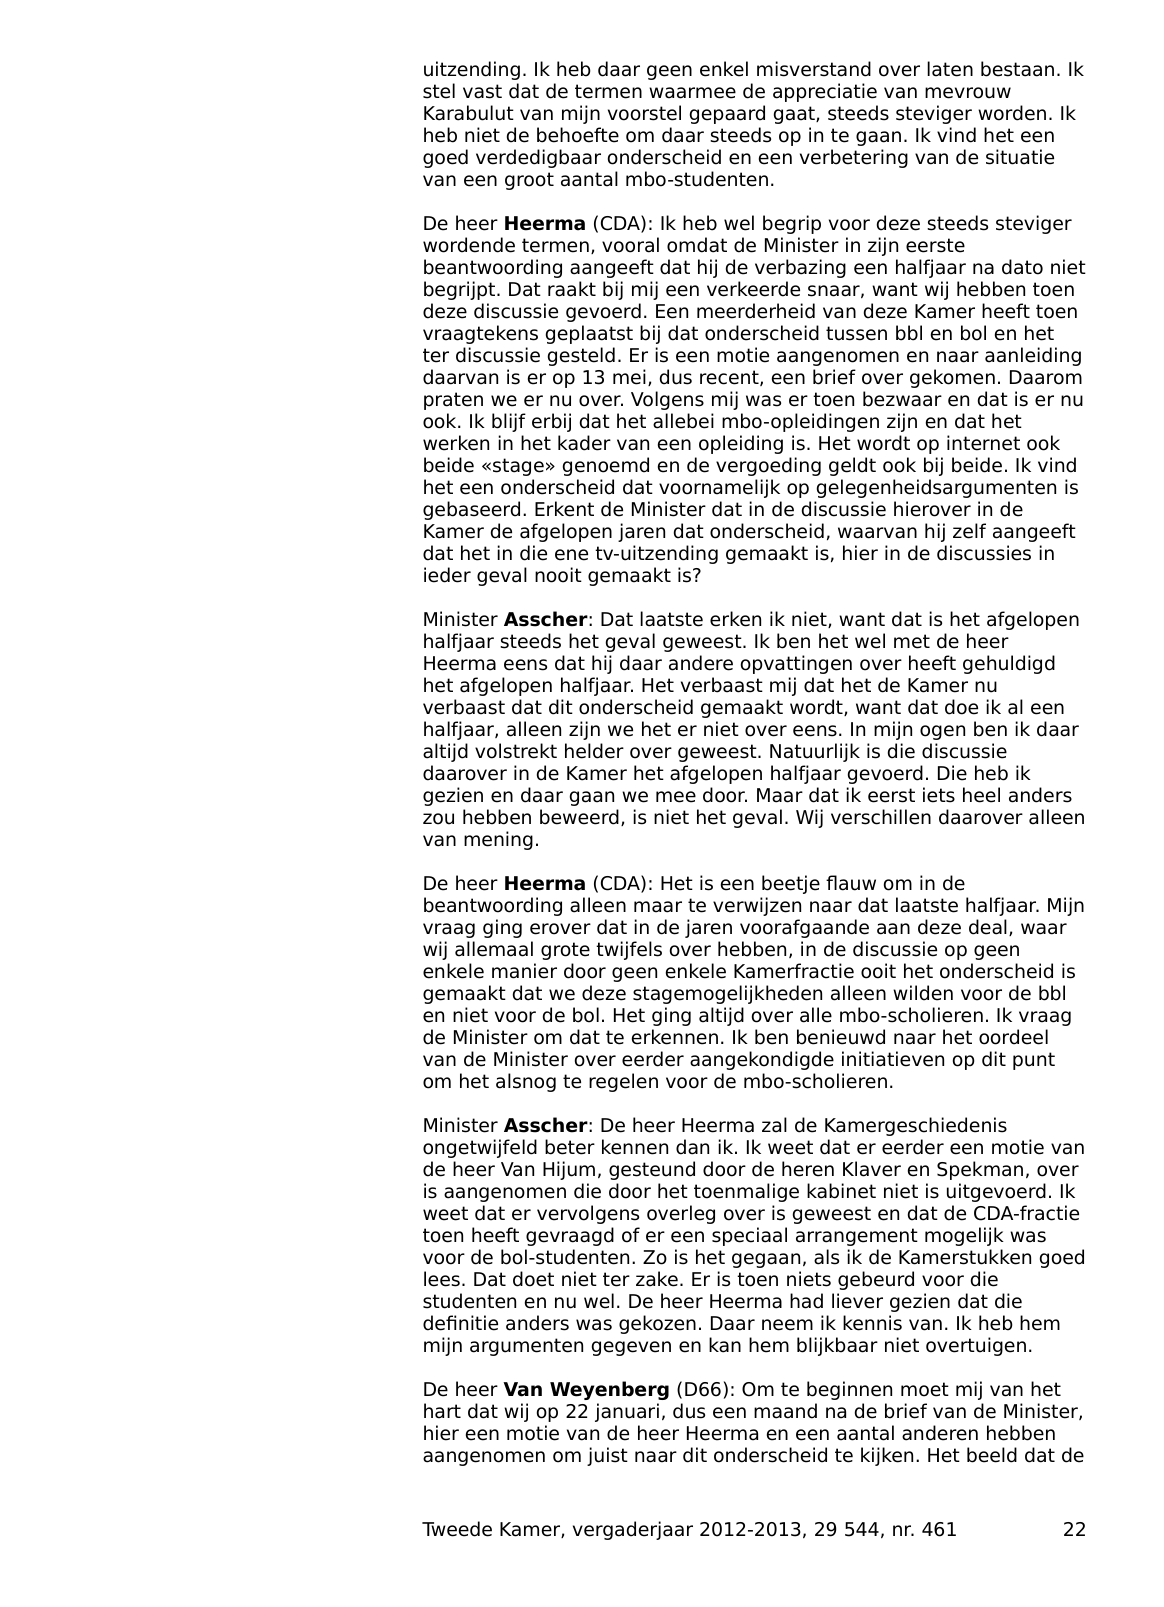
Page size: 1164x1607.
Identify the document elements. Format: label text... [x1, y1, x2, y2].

text Minister Asscher: De heer Heerma zal de Kamergeschiedenis ongetwijfeld beter kennen dan ik. Ik weet dat er eerder een motie van de heer Van Hijum, gesteund door de heren Klaver en Spekman, over is aangenomen die door het toenmalige kabinet niet is uitgevoerd. Ik weet dat er vervolgens overleg over is geweest en dat de CDA-fractie toen heeft gevraagd of er een speciaal arrangement mogelijk was voor de bol-studenten. Zo is het gegaan, als ik de Kamerstukken goed lees. Dat doet niet ter zake. Er is toen niets gebeurd voor die studenten en nu wel. De heer Heerma had liever gezien dat die definitie anders was gekozen. Daar neem ik kennis van. Ik heb hem mijn argumenten gegeven en kan hem blijkbaar niet overtuigen. [422, 1115, 1087, 1357]
text Minister Asscher: Dat laatste erken ik niet, want dat is het afgelopen halfjaar steeds het geval geweest. Ik ben het wel met de heer Heerma eens dat hij daar andere opvattingen over heeft gehuldigd het afgelopen halfjaar. Het verbaast mij dat het de Kamer nu verbaast dat dit onderscheid gemaakt wordt, want dat doe ik al een halfjaar, alleen zijn we het er niet over eens. In mijn ogen ben ik daar altijd volstrekt helder over geweest. Natuurlijk is die discussie daarover in de Kamer het afgelopen halfjaar gevoerd. Die heb ik gezien en daar gaan we mee door. Maar dat ik eerst iets heel anders zou hebben beweerd, is niet het geval. Wij verschillen daarover alleen van mening. [422, 609, 1087, 851]
text De heer Van Weyenberg (D66): Om te beginnen moet mij van het hart dat wij op 22 januari, dus een maand na de brief van de Minister, hier een motie van de heer Heerma en een aantal anderen hebben aangenomen om juist naar dit onderscheid te kijken. Het beeld dat de [422, 1379, 1087, 1467]
text De heer Heerma (CDA): Ik heb wel begrip voor deze steeds steviger wordende termen, vooral omdat de Minister in zijn eerste beantwoording aangeeft dat hij de verbazing een halfjaar na dato niet begrijpt. Dat raakt bij mij een verkeerde snaar, want wij hebben toen deze discussie gevoerd. Een meerderheid van deze Kamer heeft toen vraagtekens geplaatst bij dat onderscheid tussen bbl en bol en het ter discussie gesteld. Er is een motie aangenomen en naar aanleiding daarvan is er op 13 mei, dus recent, een brief over gekomen. Daarom praten we er nu over. Volgens mij was er toen bezwaar en dat is er nu ook. Ik blijf erbij dat het allebei mbo-opleidingen zijn en dat het werken in het kader van een opleiding is. Het wordt op internet ook beide «stage» genoemd en de vergoeding geldt ook bij beide. Ik vind het een onderscheid dat voornamelijk op gelegenheidsargumenten is gebaseerd. Erkent de Minister dat in de discussie hierover in de Kamer de afgelopen jaren dat onderscheid, waarvan hij zelf aangeeft dat het in die ene tv-uitzending gemaakt is, hier in de discussies in ieder geval nooit gemaakt is? [422, 213, 1087, 587]
text De heer Heerma (CDA): Het is een beetje flauw om in de beantwoording alleen maar te verwijzen naar dat laatste halfjaar. Mijn vraag ging erover dat in de jaren voorafgaande aan deze deal, waar wij allemaal grote twijfels over hebben, in de discussie op geen enkele manier door geen enkele Kamerfractie ooit het onderscheid is gemaakt dat we deze stagemogelijkheden alleen wilden voor de bbl en niet voor de bol. Het ging altijd over alle mbo-scholieren. Ik vraag de Minister om dat te erkennen. Ik ben benieuwd naar het oordeel van de Minister over eerder aangekondigde initiatieven op dit punt om het alsnog te regelen voor de mbo-scholieren. [422, 873, 1087, 1093]
text uitzending. Ik heb daar geen enkel misverstand over laten bestaan. Ik stel vast dat de termen waarmee de appreciatie van mevrouw Karabulut van mijn voorstel gepaard gaat, steeds steviger worden. Ik heb niet de behoefte om daar steeds op in te gaan. Ik vind het een goed verdedigbaar onderscheid en een verbetering van de situatie van een groot aantal mbo-studenten. [422, 59, 1087, 191]
